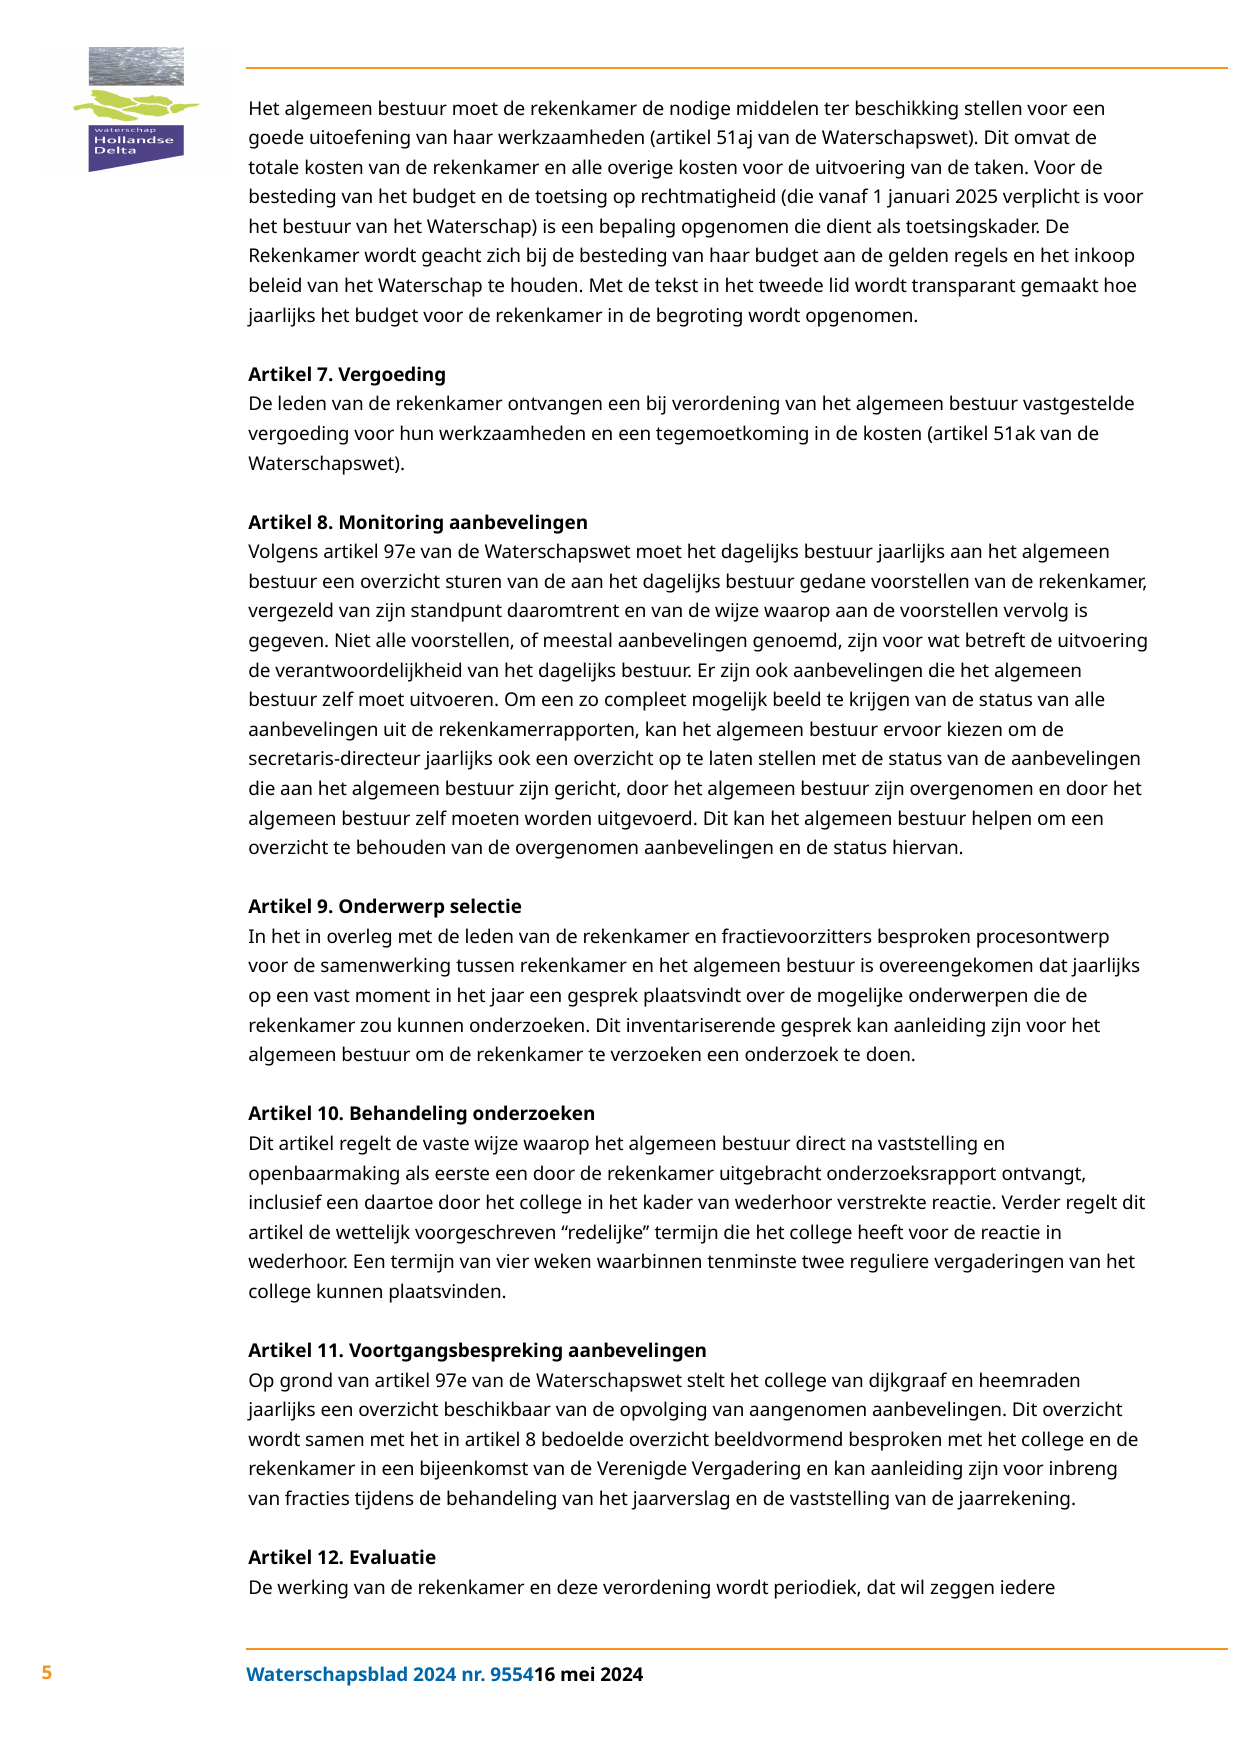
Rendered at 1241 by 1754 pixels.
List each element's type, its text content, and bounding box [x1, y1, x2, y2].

text Dit artikel regelt de vaste wijze waarop het algemeen bestuur direct na vaststelling en openbaarmaking als eerste een door de rekenkamer uitgebracht onderzoeksrapport ontvangt, inclusief een daartoe door het college in het kader van wederhoor verstrekte reactie. Verder regelt dit artikel de wettelijk voorgeschreven “redelijke’’ termijn die het college heeft voor de reactie in wederhoor. Een termijn van vier weken waarbinnen tenminste twee reguliere vergaderingen van het college kunnen plaatsvinden. [248, 1130, 1152, 1304]
text De werking van de rekenkamer en deze verordening wordt periodiek, dat wil zeggen iedere [248, 1574, 1152, 1600]
text Op grond van artikel 97e van de Waterschapswet stelt het college van dijkgraaf en heemraden jaarlijks een overzicht beschikbaar van de opvolging van aangenomen aanbevelingen. Dit overzicht wordt samen met het in artikel 8 bedoelde overzicht beeldvormend besproken met het college en de rekenkamer in een bijeenkomst van de Verenigde Vergadering en kan aanleiding zijn voor inbreng van fracties tijdens de behandeling van het jaarverslag en de vaststelling van de jaarrekening. [248, 1367, 1152, 1511]
text Het algemeen bestuur moet de rekenkamer de nodige middelen ter beschikking stellen voor een goede uitoefening van haar werkzaamheden (artikel 51aj van de Waterschapswet). Dit omvat de totale kosten van de rekenkamer en alle overige kosten voor de uitvoering van de taken. Voor de besteding van het budget en de toetsing op rechtmatigheid (die vanaf 1 januari 2025 verplicht is voor het bestuur van het Waterschap) is een bepaling opgenomen die dient als toetsingskader. De Rekenkamer wordt geacht zich bij de besteding van haar budget aan de gelden regels en het inkoop beleid van het Waterschap te houden. Met de tekst in het tweede lid wordt transparant gemaakt hoe jaarlijks het budget voor de rekenkamer in de begroting wordt opgenomen. [248, 95, 1152, 328]
text Artikel 10. Behandeling onderzoeken [248, 1101, 1152, 1126]
text Artikel 9. Onderwerp selectie [248, 893, 1152, 919]
text Artikel 7. Vergoeding [248, 361, 1152, 387]
text Artikel 8. Monitoring aanbevelingen [248, 509, 1152, 535]
text De leden van de rekenkamer ontvangen een bij verordening van het algemeen bestuur vastgestelde vergoeding voor hun werkzaamheden en een tegemoetkoming in de kosten (artikel 51ak van de Waterschapswet). [248, 391, 1152, 476]
text Volgens artikel 97e van de Waterschapswet moet het dagelijks bestuur jaarlijks aan het algemeen bestuur een overzicht sturen van de aan het dagelijks bestuur gedane voorstellen van de rekenkamer, vergezeld van zijn standpunt daaromtrent en van de wijze waarop aan de voorstellen vervolg is gegeven. Niet alle voorstellen, of meestal aanbevelingen genoemd, zijn voor wat betreft de uitvoering de verantwoordelijkheid van het dagelijks bestuur. Er zijn ook aanbevelingen die het algemeen bestuur zelf moet uitvoeren. Om een zo compleet mogelijk beeld te krijgen van de status van alle aanbevelingen uit de rekenkamerrapporten, kan het algemeen bestuur ervoor kiezen om de secretaris-directeur jaarlijks ook een overzicht op te laten stellen met de status van de aanbevelingen die aan het algemeen bestuur zijn gericht, door het algemeen bestuur zijn overgenomen en door het algemeen bestuur zelf moeten worden uitgevoerd. Dit kan het algemeen bestuur helpen om een overzicht te behouden van de overgenomen aanbevelingen en de status hiervan. [248, 538, 1152, 860]
text Artikel 11. Voortgangsbespreking aanbevelingen [248, 1337, 1152, 1363]
text In het in overleg met de leden van de rekenkamer en fractievoorzitters besproken procesontwerp voor de samenwerking tussen rekenkamer en het algemeen bestuur is overeengekomen dat jaarlijks op een vast moment in het jaar een gesprek plaatsvindt over de mogelijke onderwerpen die de rekenkamer zou kunnen onderzoeken. Dit inventariserende gesprek kan aanleiding zijn voor het algemeen bestuur om de rekenkamer te verzoeken een onderzoek te doen. [248, 923, 1152, 1067]
text Artikel 12. Evaluatie [248, 1544, 1152, 1570]
picture [41, 47, 231, 172]
